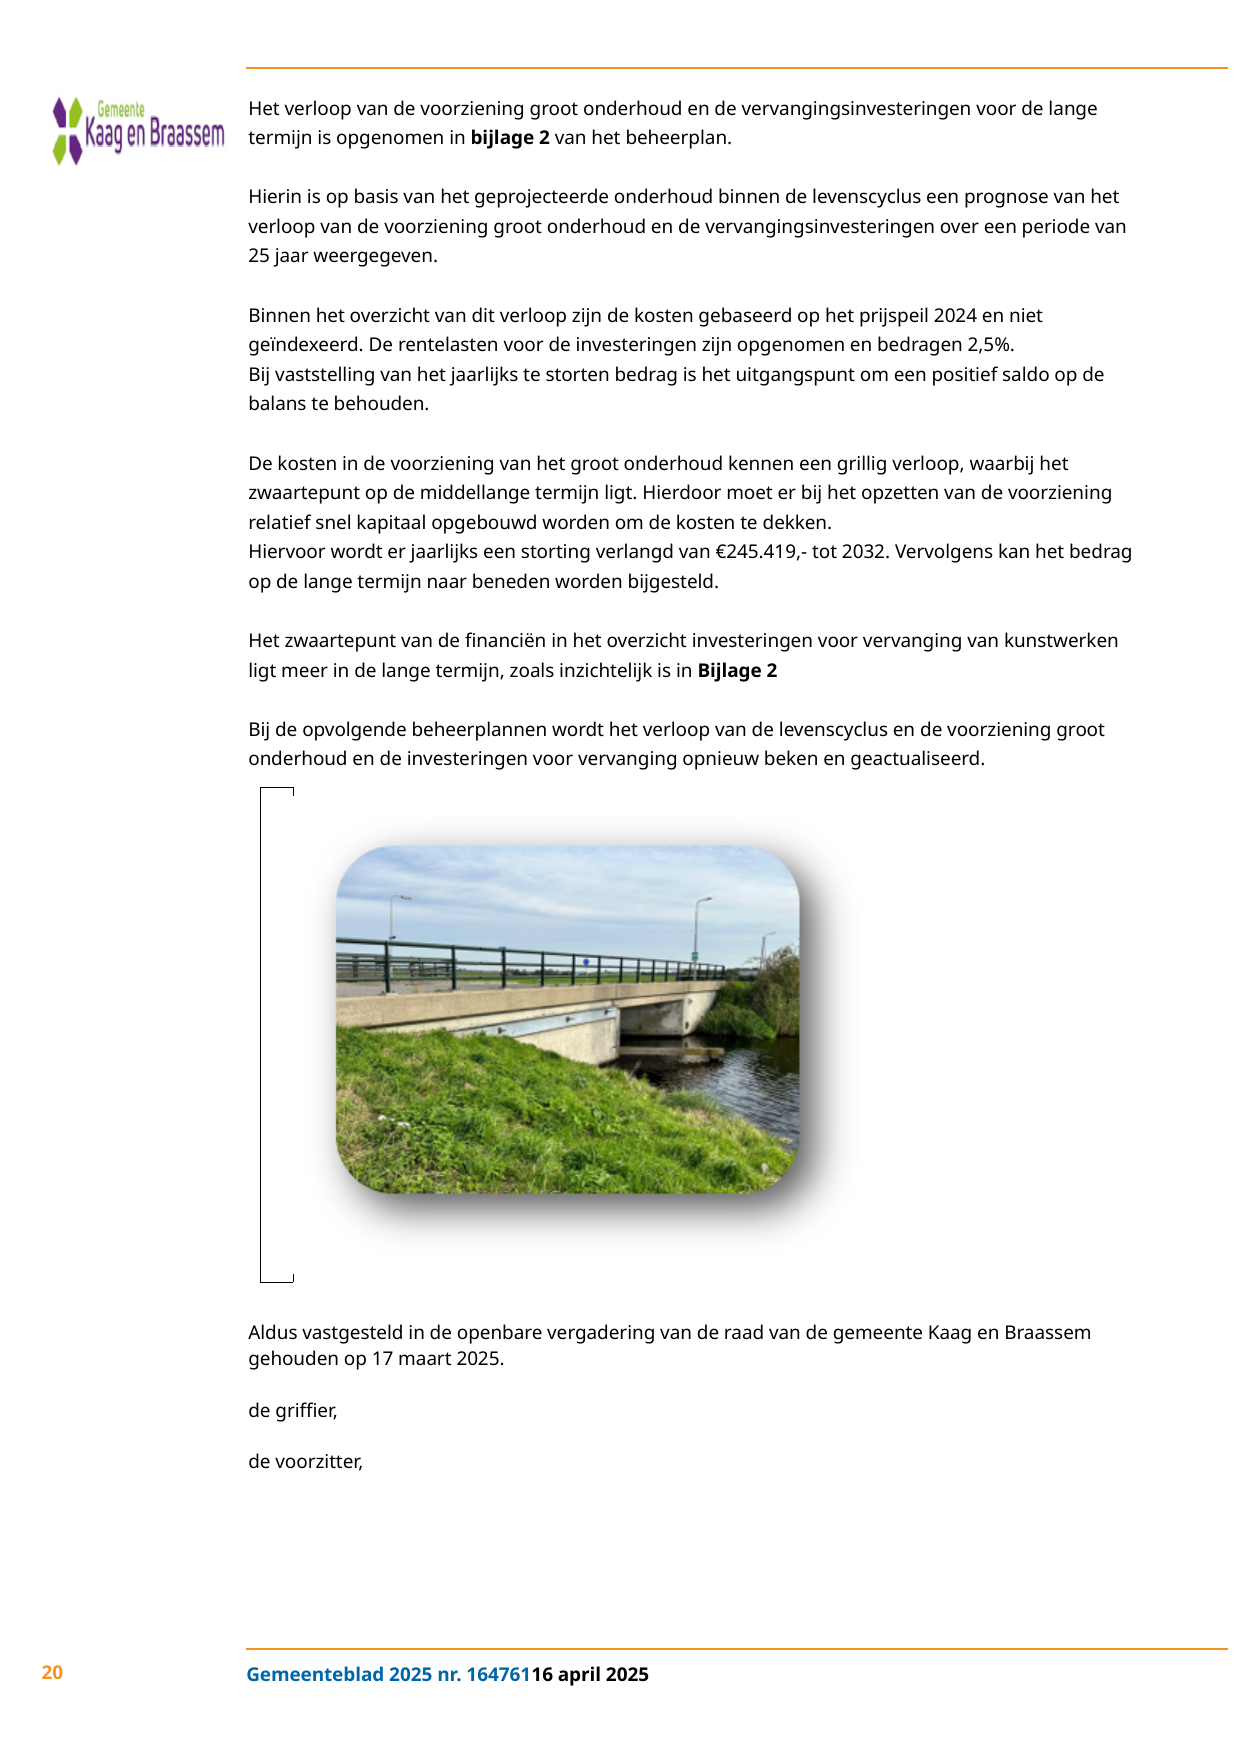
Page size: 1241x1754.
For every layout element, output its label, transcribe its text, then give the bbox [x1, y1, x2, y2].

text De kosten in de voorziening van het groot onderhoud kennen een grillig verloop, waarbij het zwaartepunt op de middellange termijn ligt. Hierdoor moet er bij het opzetten van de voorziening relatief snel kapitaal opgebouwd worden om de kosten te dekken. [248, 450, 1152, 535]
text Bij de opvolgende beheerplannen wordt het verloop van de levenscyclus en de voorziening groot onderhoud en de investeringen voor vervanging opnieuw beken en geactualiseerd. [248, 716, 1152, 771]
text de voorzitter, [248, 1448, 1152, 1474]
text Het verloop van de voorziening groot onderhoud en de vervangingsinvesteringen voor de lange termijn is opgenomen in bijlage 2 van het beheerplan. [248, 95, 1152, 150]
text Aldus vastgesteld in de openbare vergadering van de raad van de gemeente Kaag en Braassem gehouden op 17 maart 2025. [248, 1319, 1152, 1371]
text Het zwaartepunt van de financiën in het overzicht investeringen voor vervanging van kunstwerken ligt meer in de lange termijn, zoals inzichtelijk is in Bijlage 2 [248, 627, 1152, 683]
text Bij vaststelling van het jaarlijks te storten bedrag is het uitgangspunt om een positief saldo op de balans te behouden. [248, 361, 1152, 416]
text Hiervoor wordt er jaarlijks een storting verlangd van €245.419,- tot 2032. Vervolgens kan het bedrag op de lange termijn naar beneden worden bijgesteld. [248, 538, 1152, 594]
text Hierin is op basis van het geprojecteerde onderhoud binnen de levenscyclus een prognose van het verloop van de voorziening groot onderhoud en de vervangingsinvesteringen over een periode van 25 jaar weergegeven. [248, 183, 1152, 268]
text de griffier, [248, 1397, 1152, 1422]
picture [41, 47, 231, 172]
picture [268, 796, 913, 1274]
text Binnen het overzicht van dit verloop zijn de kosten gebaseerd op het prijspeil 2024 en niet geïndexeerd. De rentelasten voor de investeringen zijn opgenomen en bedragen 2,5%. [248, 302, 1152, 357]
